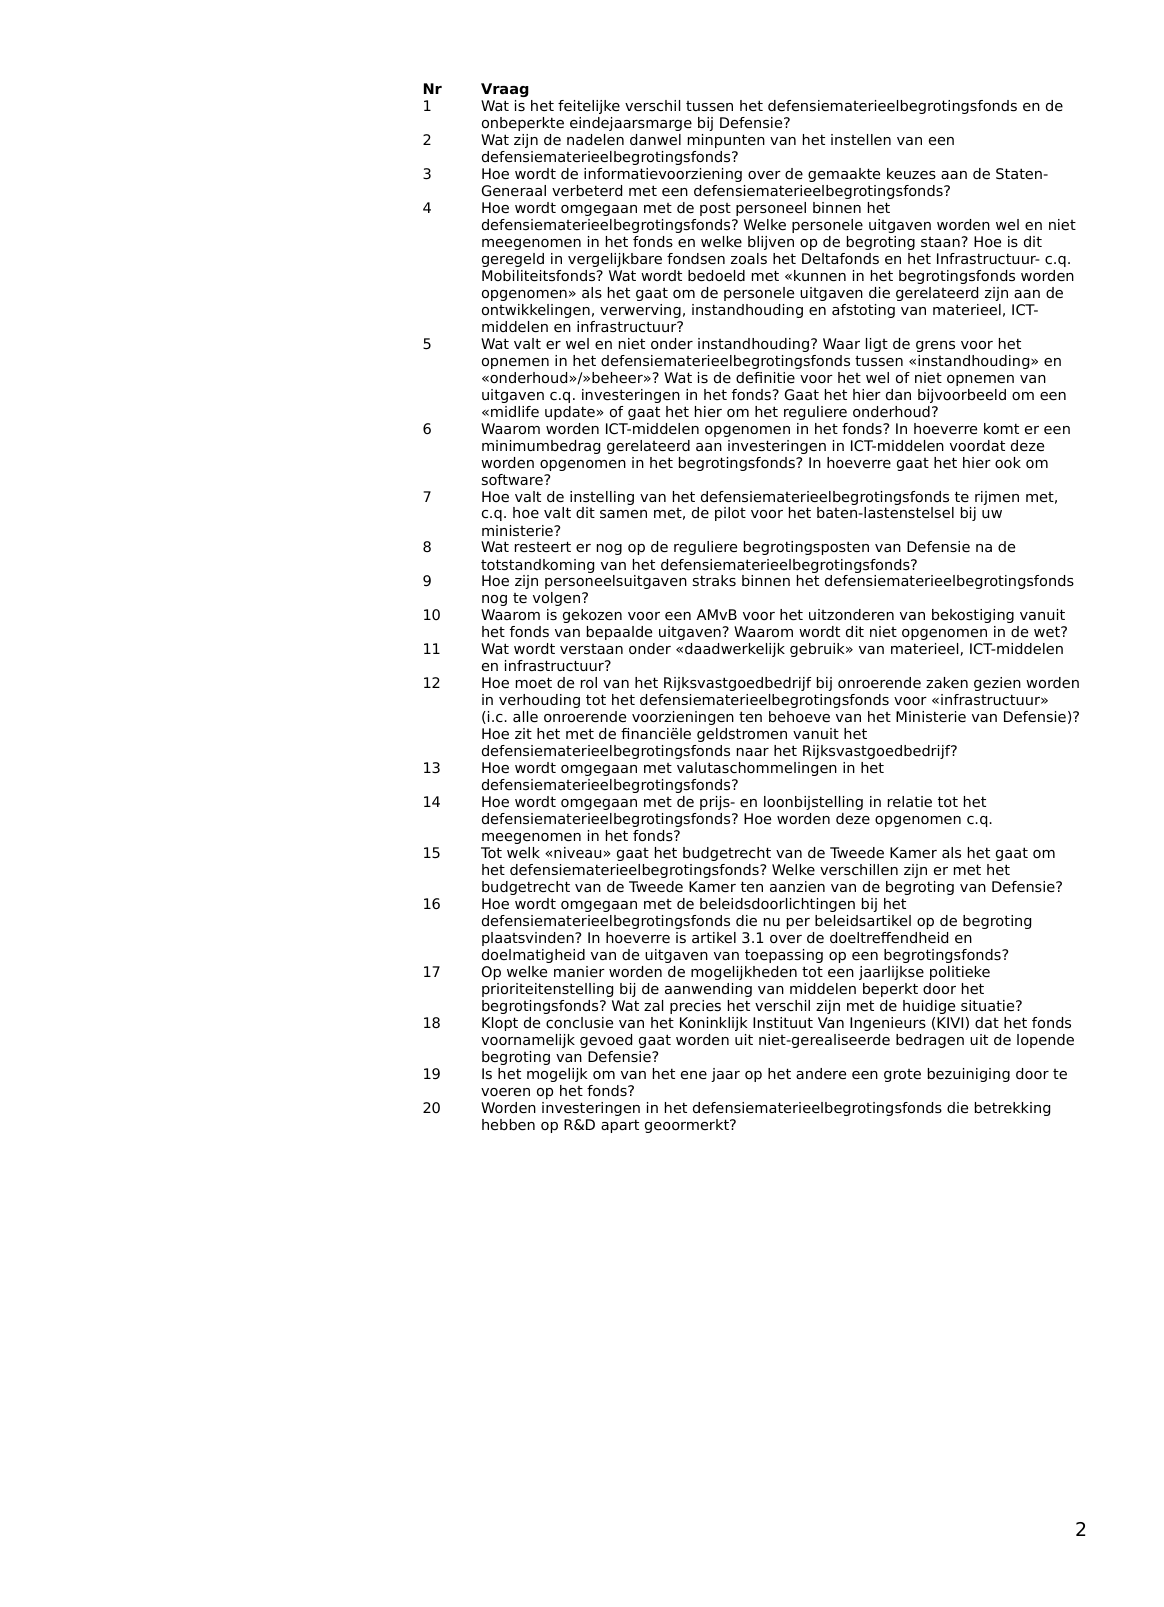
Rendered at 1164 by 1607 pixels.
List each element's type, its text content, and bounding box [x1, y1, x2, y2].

table_cell 9 [422, 573, 475, 607]
table_cell Tot welk «niveau» gaat het budgetrecht van de Tweede Kamer als het gaat om het defensiematerieelbegrotingsfonds? Welke verschillen zijn er met het budgetrecht van de Tweede Kamer ten aanzien van de begroting van Defensie? [475, 845, 1087, 896]
table_cell 8 [422, 539, 475, 573]
table_cell Worden investeringen in het defensiematerieelbegrotingsfonds die betrekking hebben op R&D apart geoormerkt? [475, 1100, 1087, 1134]
table_cell 1 [422, 98, 475, 132]
table_cell Klopt de conclusie van het Koninklijk Instituut Van Ingenieurs (KIVI) dat het fonds voornamelijk gevoed gaat worden uit niet-gerealiseerde bedragen uit de lopende begroting van Defensie? [475, 1015, 1087, 1066]
table_cell 13 [422, 760, 475, 794]
table_cell 5 [422, 336, 475, 421]
table_cell 12 [422, 675, 475, 760]
table_cell Wat wordt verstaan onder «daadwerkelijk gebruik» van materieel, ICT-middelen en infrastructuur? [475, 641, 1087, 675]
table_cell Hoe zijn personeelsuitgaven straks binnen het defensiematerieelbegrotingsfonds nog te volgen? [475, 573, 1087, 607]
table_cell 3 [422, 166, 475, 200]
table_cell Hoe wordt omgegaan met de post personeel binnen het defensiematerieelbegrotingsfonds? Welke personele uitgaven worden wel en niet meegenomen in het fonds en welke blijven op de begroting staan? Hoe is dit geregeld in vergelijkbare fondsen zoals het Deltafonds en het Infrastructuur- c.q. Mobiliteitsfonds? Wat wordt bedoeld met «kunnen in het begrotingsfonds worden opgenomen» als het gaat om de personele uitgaven die gerelateerd zijn aan de ontwikkelingen, verwerving, instandhouding en afstoting van materieel, ICT-middelen en infrastructuur? [475, 200, 1087, 336]
table_cell 16 [422, 896, 475, 964]
table_cell 11 [422, 641, 475, 675]
table_cell 2 [422, 132, 475, 166]
table_cell Wat valt er wel en niet onder instandhouding? Waar ligt de grens voor het opnemen in het defensiematerieelbegrotingsfonds tussen «instandhouding» en «onderhoud»/»beheer»? Wat is de definitie voor het wel of niet opnemen van uitgaven c.q. investeringen in het fonds? Gaat het hier dan bijvoorbeeld om een «midlife update» of gaat het hier om het reguliere onderhoud? [475, 336, 1087, 421]
table_cell 20 [422, 1100, 475, 1134]
table_cell 15 [422, 845, 475, 896]
table_cell Is het mogelijk om van het ene jaar op het andere een grote bezuiniging door te voeren op het fonds? [475, 1066, 1087, 1100]
table_cell 6 [422, 421, 475, 488]
table_cell Wat resteert er nog op de reguliere begrotingsposten van Defensie na de totstandkoming van het defensiematerieelbegrotingsfonds? [475, 539, 1087, 573]
table_cell Hoe valt de instelling van het defensiematerieelbegrotingsfonds te rijmen met, c.q. hoe valt dit samen met, de pilot voor het baten-lastenstelsel bij uw ministerie? [475, 489, 1087, 539]
table_cell Hoe wordt omgegaan met de beleidsdoorlichtingen bij het defensiematerieelbegrotingsfonds die nu per beleidsartikel op de begroting plaatsvinden? In hoeverre is artikel 3.1 over de doeltreffendheid en doelmatigheid van de uitgaven van toepassing op een begrotingsfonds? [475, 896, 1087, 964]
table_cell Hoe wordt omgegaan met de prijs- en loonbijstelling in relatie tot het defensiematerieelbegrotingsfonds? Hoe worden deze opgenomen c.q. meegenomen in het fonds? [475, 794, 1087, 845]
table_cell 7 [422, 489, 475, 539]
table_cell Hoe moet de rol van het Rijksvastgoedbedrijf bij onroerende zaken gezien worden in verhouding tot het defensiematerieelbegrotingsfonds voor «infrastructuur» (i.c. alle onroerende voorzieningen ten behoeve van het Ministerie van Defensie)? Hoe zit het met de financiële geldstromen vanuit het defensiematerieelbegrotingsfonds naar het Rijksvastgoedbedrijf? [475, 675, 1087, 760]
table_cell 10 [422, 607, 475, 641]
table_cell Wat zijn de nadelen danwel minpunten van het instellen van een defensiematerieelbegrotingsfonds? [475, 132, 1087, 166]
table_cell Wat is het feitelijke verschil tussen het defensiematerieelbegrotingsfonds en de onbeperkte eindejaarsmarge bij Defensie? [475, 98, 1087, 132]
table_cell Hoe wordt de informatievoorziening over de gemaakte keuzes aan de Staten-Generaal verbeterd met een defensiematerieelbegrotingsfonds? [475, 166, 1087, 200]
table_cell 14 [422, 794, 475, 845]
table_cell 4 [422, 200, 475, 336]
table_cell Op welke manier worden de mogelijkheden tot een jaarlijkse politieke prioriteitenstelling bij de aanwending van middelen beperkt door het begrotingsfonds? Wat zal precies het verschil zijn met de huidige situatie? [475, 964, 1087, 1015]
table_cell 19 [422, 1066, 475, 1100]
table_cell 17 [422, 964, 475, 1015]
table_header Vraag [475, 81, 1087, 98]
table_cell 18 [422, 1015, 475, 1066]
table_cell Waarom worden ICT-middelen opgenomen in het fonds? In hoeverre komt er een minimumbedrag gerelateerd aan investeringen in ICT-middelen voordat deze worden opgenomen in het begrotingsfonds? In hoeverre gaat het hier ook om software? [475, 421, 1087, 488]
table_header Nr [422, 81, 475, 98]
table_cell Waarom is gekozen voor een AMvB voor het uitzonderen van bekostiging vanuit het fonds van bepaalde uitgaven? Waarom wordt dit niet opgenomen in de wet? [475, 607, 1087, 641]
table_cell Hoe wordt omgegaan met valutaschommelingen in het defensiematerieelbegrotingsfonds? [475, 760, 1087, 794]
